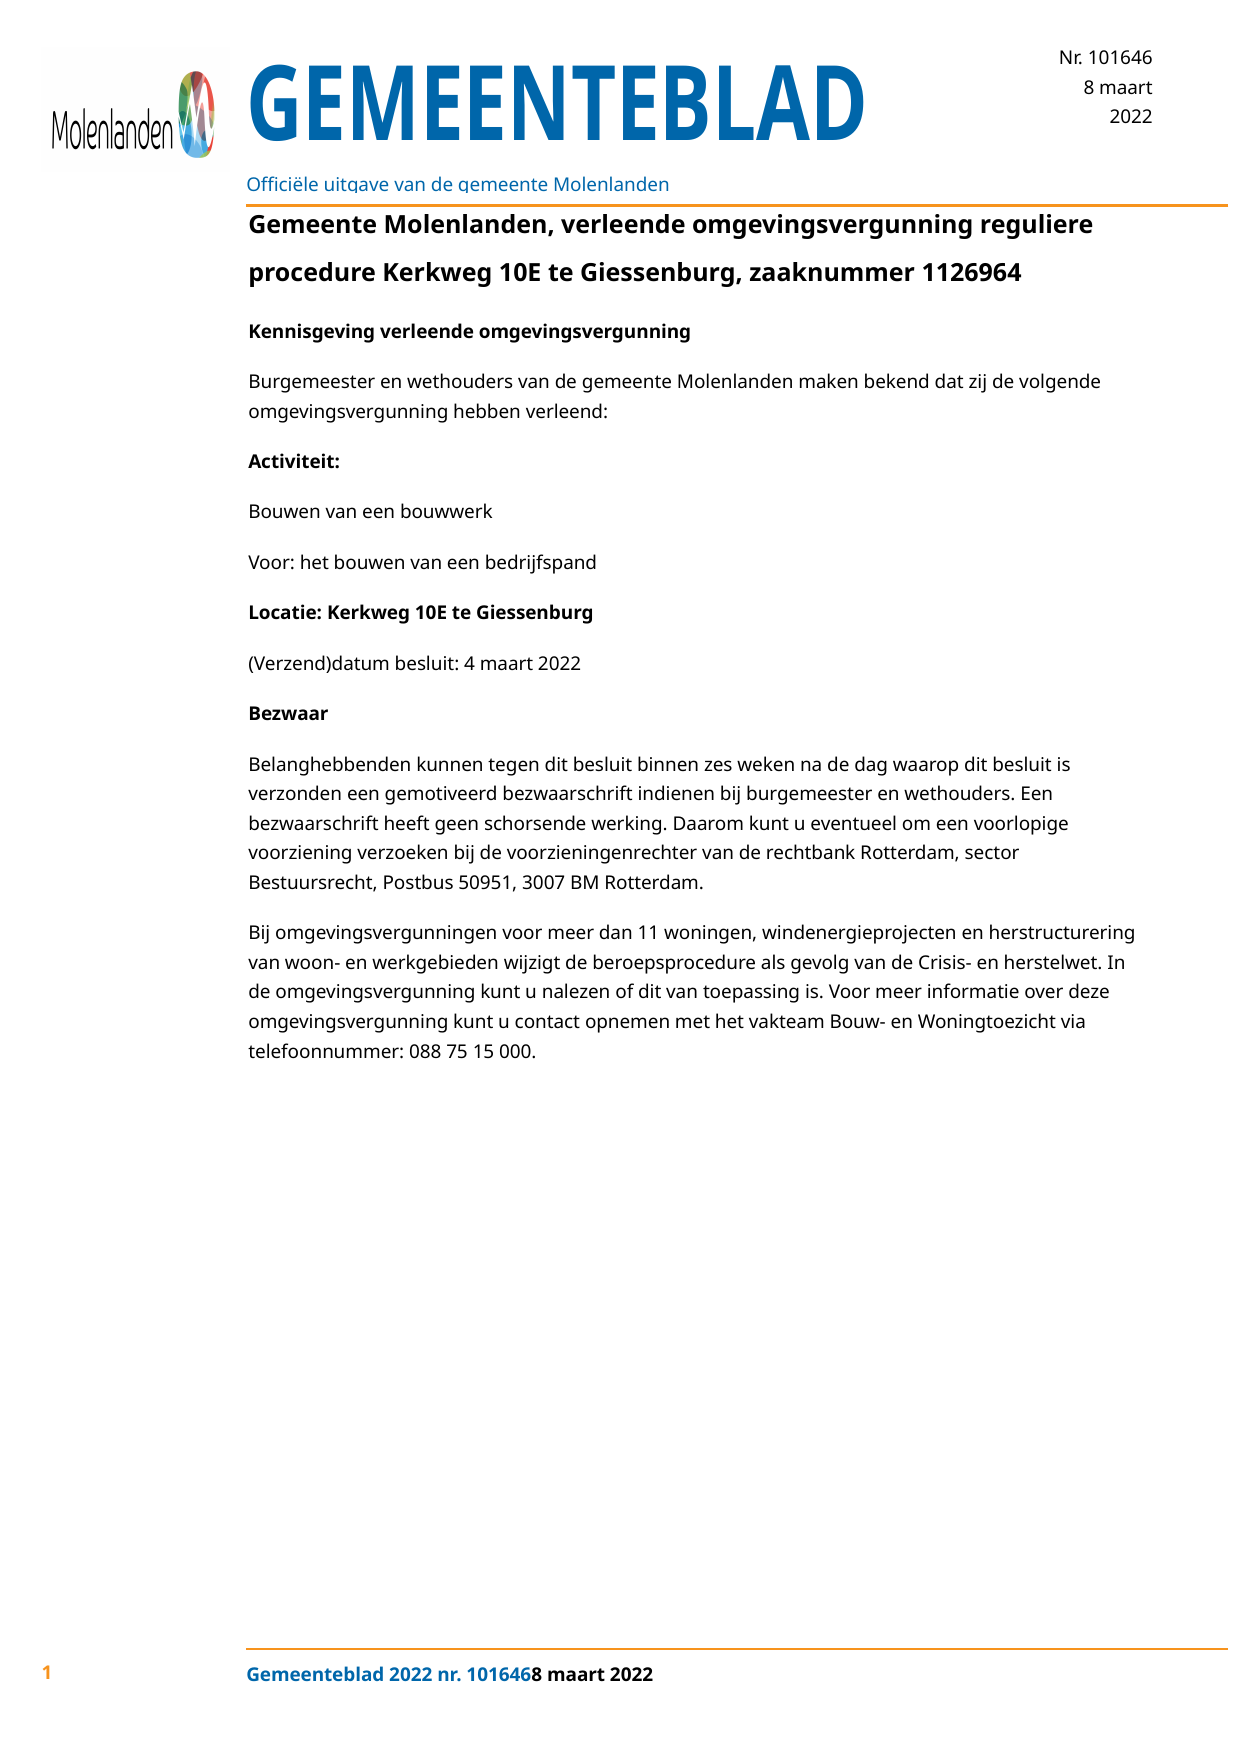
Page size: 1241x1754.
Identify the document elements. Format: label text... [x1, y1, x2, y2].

text Burgemeester en wethouders van de gemeente Molenlanden maken bekend dat zij de volgende omgevingsvergunning hebben verleend: [248, 368, 1152, 424]
text Bouwen van een bouwwerk [248, 499, 1152, 524]
text Voor: het bouwen van een bedrijfspand [248, 549, 1152, 575]
text Bij omgevingsvergunningen voor meer dan 11 woningen, windenergieprojecten en herstructurering van woon- en werkgebieden wijzigt de beroepsprocedure als gevolg van de Crisis- en herstelwet. In de omgevingsvergunning kunt u nalezen of dit van toepassing is. Voor meer informatie over deze omgevingsvergunning kunt u contact opnemen met het vakteam Bouw- en Woningtoezicht via telefoonnummer: 088 75 15 000. [248, 919, 1152, 1064]
text Kennisgeving verleende omgevingsvergunning [248, 318, 1152, 344]
text (Verzend)datum besluit: 4 maart 2022 [248, 650, 1152, 676]
text Activiteit: [248, 448, 1152, 474]
text Gemeente Molenlanden, verleende omgevingsvergunning reguliere procedure Kerkweg 10E te Giessenburg, zaaknummer 1126964 [248, 207, 1152, 288]
picture [41, 47, 231, 172]
text Locatie: Kerkweg 10E te Giessenburg [248, 599, 1152, 625]
text Belanghebbenden kunnen tegen dit besluit binnen zes weken na de dag waarop dit besluit is verzonden een gemotiveerd bezwaarschrift indienen bij burgemeester en wethouders. Een bezwaarschrift heeft geen schorsende werking. Daarom kunt u eventueel om een voorlopige voorziening verzoeken bij de voorzieningenrechter van de rechtbank Rotterdam, sector Bestuursrecht, Postbus 50951, 3007 BM Rotterdam. [248, 751, 1152, 895]
text Bezwaar [248, 700, 1152, 726]
